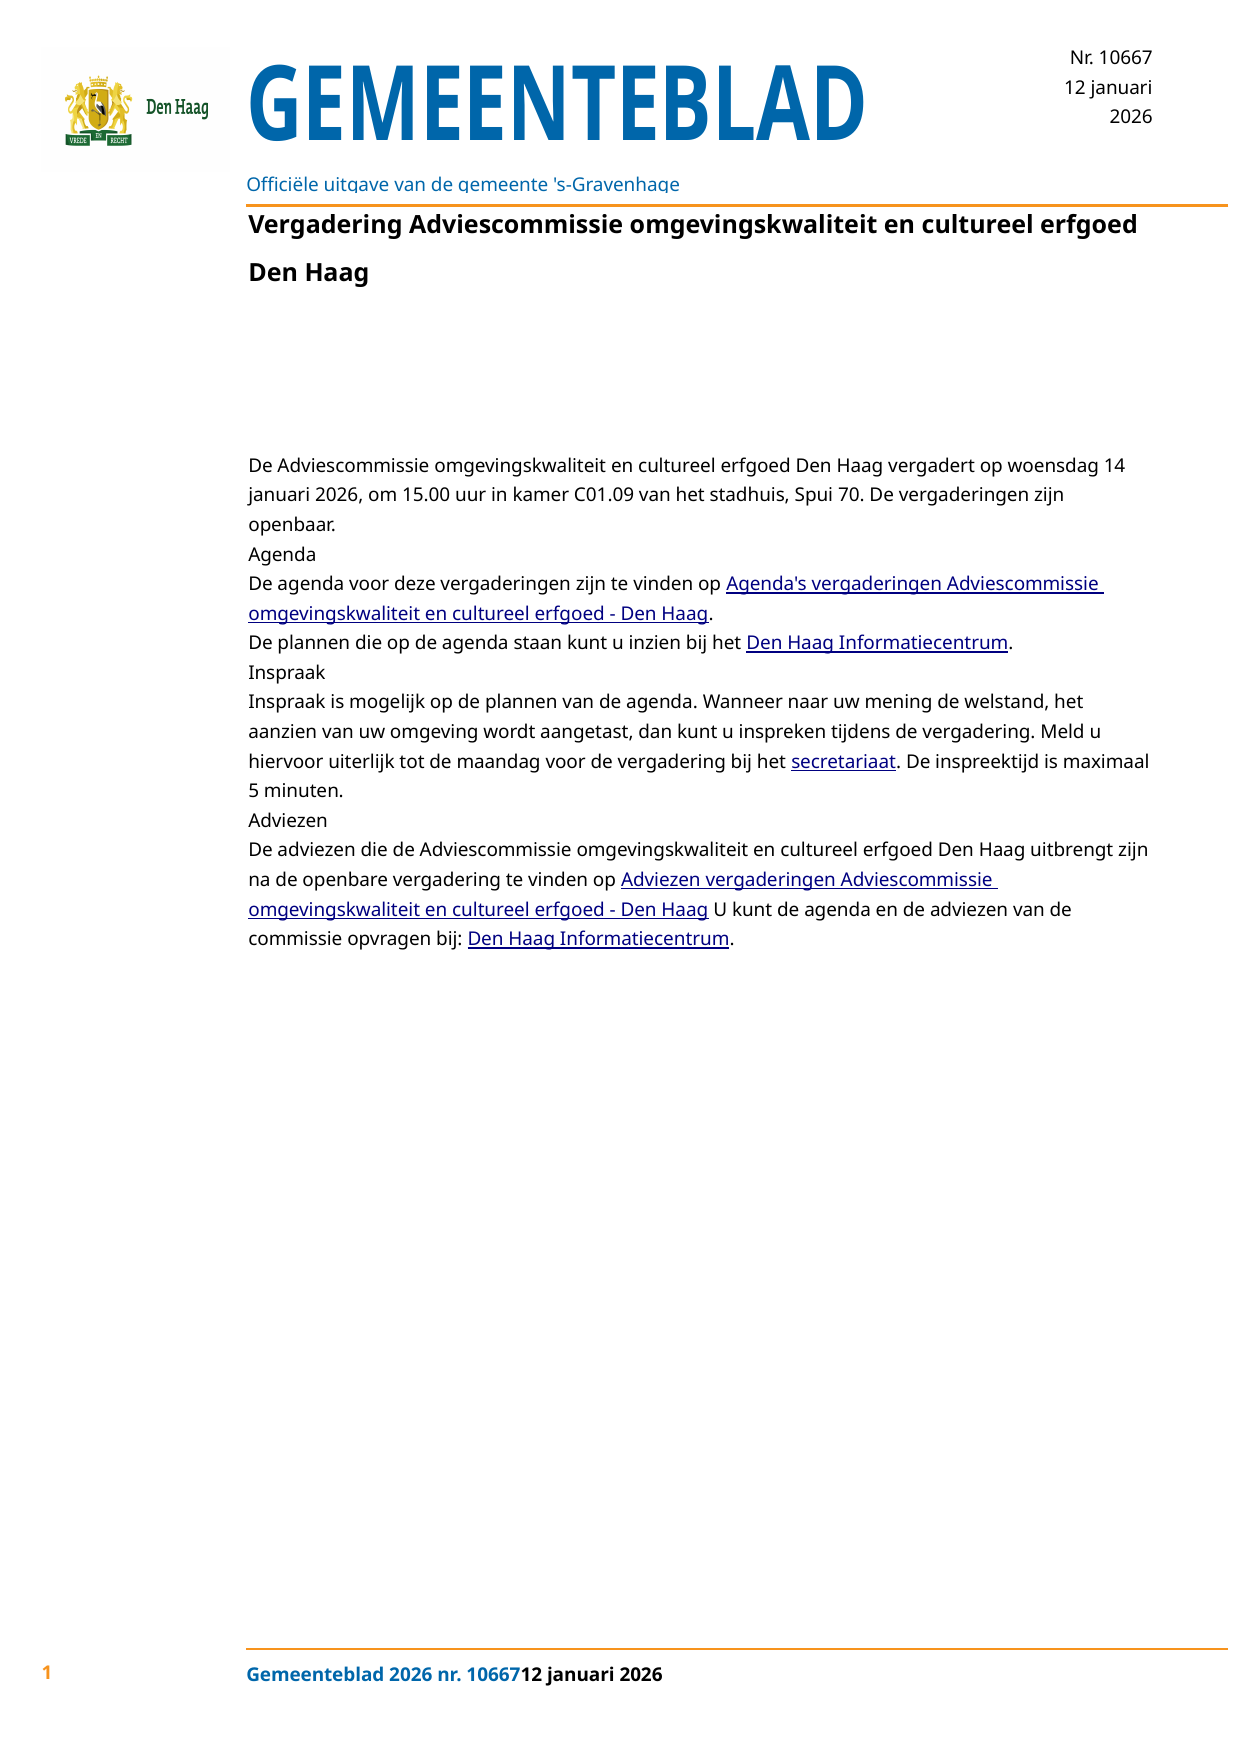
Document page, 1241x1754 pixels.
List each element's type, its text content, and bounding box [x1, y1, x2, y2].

text De agenda voor deze vergaderingen zijn te vinden op Agenda's vergaderingen Adviescommissie omgevingskwaliteit en cultureel erfgoed - Den Haag. [248, 570, 1152, 626]
text Agenda [248, 541, 1152, 567]
text De plannen die op de agenda staan kunt u inzien bij het Den Haag Informatiecentrum. [248, 629, 1152, 655]
text De Adviescommissie omgevingskwaliteit en cultureel erfgoed Den Haag vergadert op woensdag 14 januari 2026, om 15.00 uur in kamer C01.09 van het stadhuis, Spui 70. De vergaderingen zijn openbaar. [248, 452, 1152, 537]
text De adviezen die de Adviescommissie omgevingskwaliteit en cultureel erfgoed Den Haag uitbrengt zijn na de openbare vergadering te vinden op Adviezen vergaderingen Adviescommissie omgevingskwaliteit en cultureel erfgoed - Den Haag U kunt de agenda en de adviezen van de commissie opvragen bij: Den Haag Informatiecentrum. [248, 837, 1152, 951]
text Vergadering Adviescommissie omgevingskwaliteit en cultureel erfgoed Den Haag [248, 207, 1152, 288]
text Inspraak is mogelijk op de plannen van de agenda. Wanneer naar uw mening de welstand, het aanzien van uw omgeving wordt aangetast, dan kunt u inspreken tijdens de vergadering. Meld u hiervoor uiterlijk tot de maandag voor de vergadering bij het secretariaat. De inspreektijd is maximaal 5 minuten. [248, 689, 1152, 803]
picture [41, 47, 231, 172]
text Adviezen [248, 807, 1152, 833]
text Inspraak [248, 659, 1152, 685]
